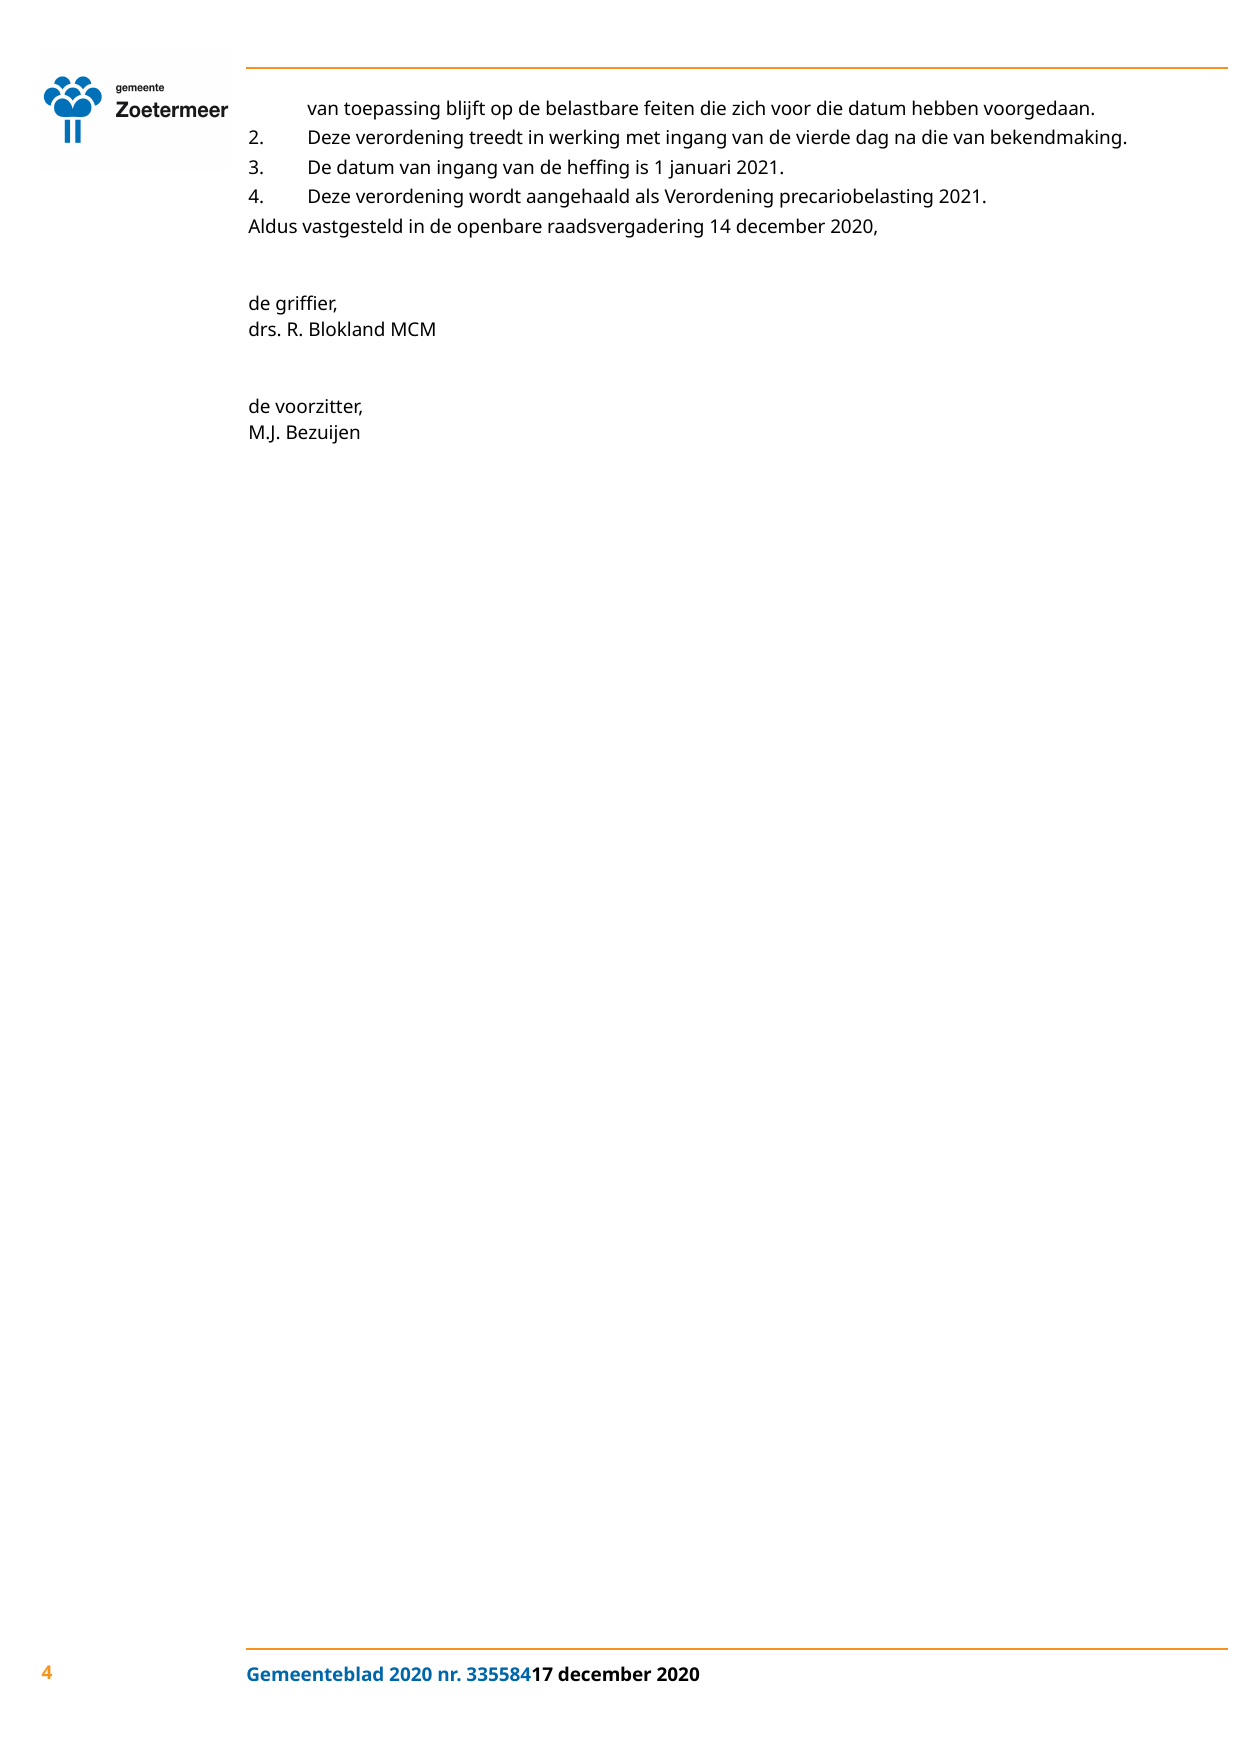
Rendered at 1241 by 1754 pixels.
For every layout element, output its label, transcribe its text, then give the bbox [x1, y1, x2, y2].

picture [41, 47, 231, 172]
text M.J. Bezuijen [248, 419, 1152, 445]
text Aldus vastgesteld in de openbare raadsvergadering 14 december 2020, [248, 213, 1152, 239]
list De datum van ingang van de heffing is 1 januari 2021. [248, 154, 1152, 180]
text de voorzitter, [248, 393, 1152, 419]
list Deze verordening wordt aangehaald als Verordening precariobelasting 2021. [248, 183, 1152, 209]
list van toepassing blijft op de belastbare feiten die zich voor die datum hebben voorgedaan. [248, 95, 1152, 121]
text drs. R. Blokland MCM [248, 316, 1152, 342]
text de griffier, [248, 290, 1152, 316]
list Deze verordening treedt in werking met ingang van de vierde dag na die van bekendmaking. [248, 124, 1152, 150]
